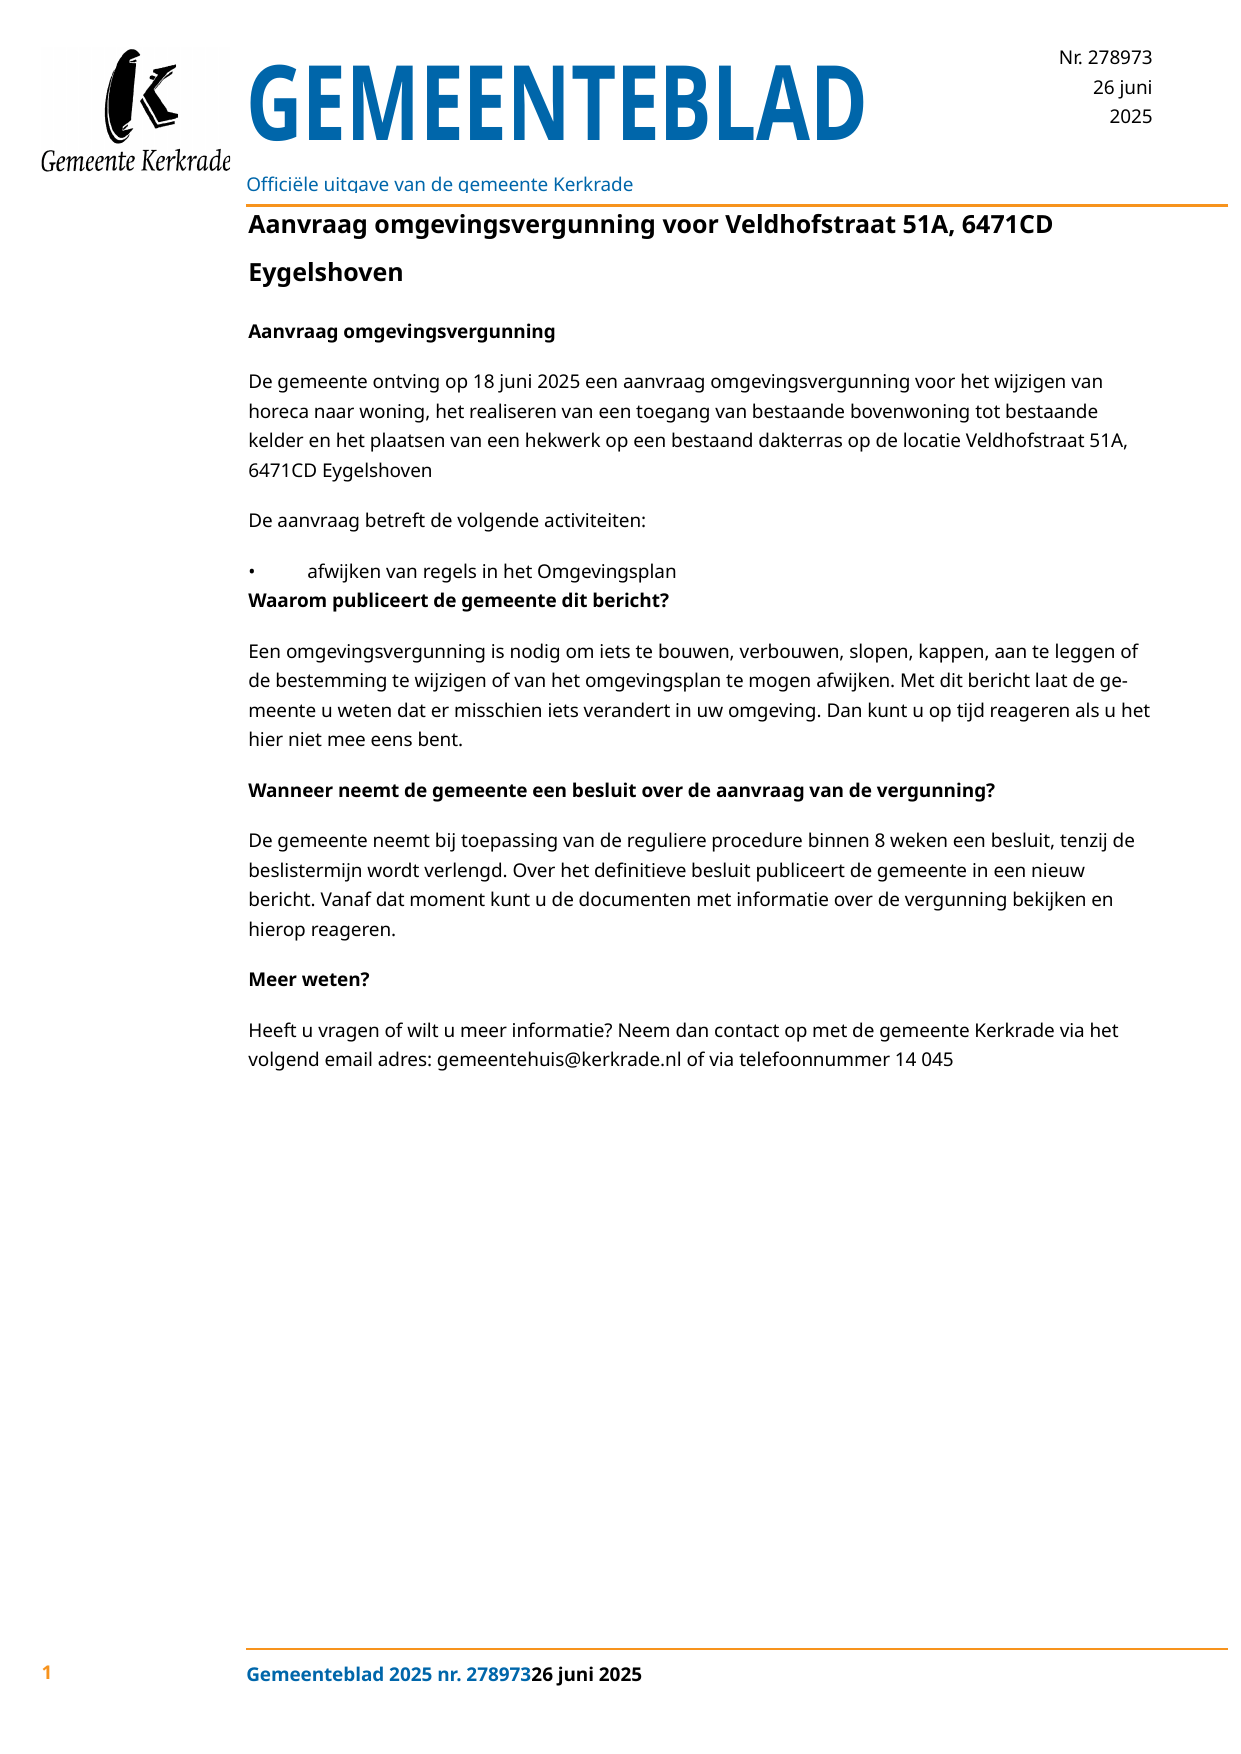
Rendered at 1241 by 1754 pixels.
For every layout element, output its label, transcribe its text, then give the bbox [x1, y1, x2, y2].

text De aanvraag betreft de volgende activiteiten: [248, 507, 1152, 533]
text Heeft u vragen of wilt u meer informatie? Neem dan contact op met de gemeente Kerkrade via het volgend email adres: gemeentehuis@kerkrade.nl of via telefoonnummer 14 045 [248, 1017, 1152, 1072]
text Waarom publiceert de gemeente dit bericht? [248, 587, 1152, 613]
picture [41, 47, 231, 172]
text Wanneer neemt de gemeente een besluit over de aanvraag van de vergunning? [248, 777, 1152, 803]
text Aanvraag omgevingsvergunning [248, 318, 1152, 344]
text Een omgevingsvergunning is nodig om iets te bouwen, verbouwen, slopen, kappen, aan te leggen of de bestemming te wijzigen of van het omgevingsplan te mogen afwijken. Met dit bericht laat de ge- meente u weten dat er misschien iets verandert in uw omgeving. Dan kunt u op tijd reageren als u het hier niet mee eens bent. [248, 638, 1152, 752]
text Aanvraag omgevingsvergunning voor Veldhofstraat 51A, 6471CD Eygelshoven [248, 207, 1152, 288]
text De gemeente ontving op 18 juni 2025 een aanvraag omgevingsvergunning voor het wijzigen van horeca naar woning, het realiseren van een toegang van bestaande bovenwoning tot bestaande kelder en het plaatsen van een hekwerk op een bestaand dakterras op de locatie Veldhofstraat 51A, 6471CD Eygelshoven [248, 368, 1152, 483]
text De gemeente neemt bij toepassing van de reguliere procedure binnen 8 weken een besluit, tenzij de beslistermijn wordt verlengd. Over het definitieve besluit publiceert de gemeente in een nieuw bericht. Vanaf dat moment kunt u de documenten met informatie over de vergunning bekijken en hierop reageren. [248, 827, 1152, 942]
list afwijken van regels in het Omgevingsplan [248, 558, 1152, 584]
text Meer weten? [248, 967, 1152, 992]
